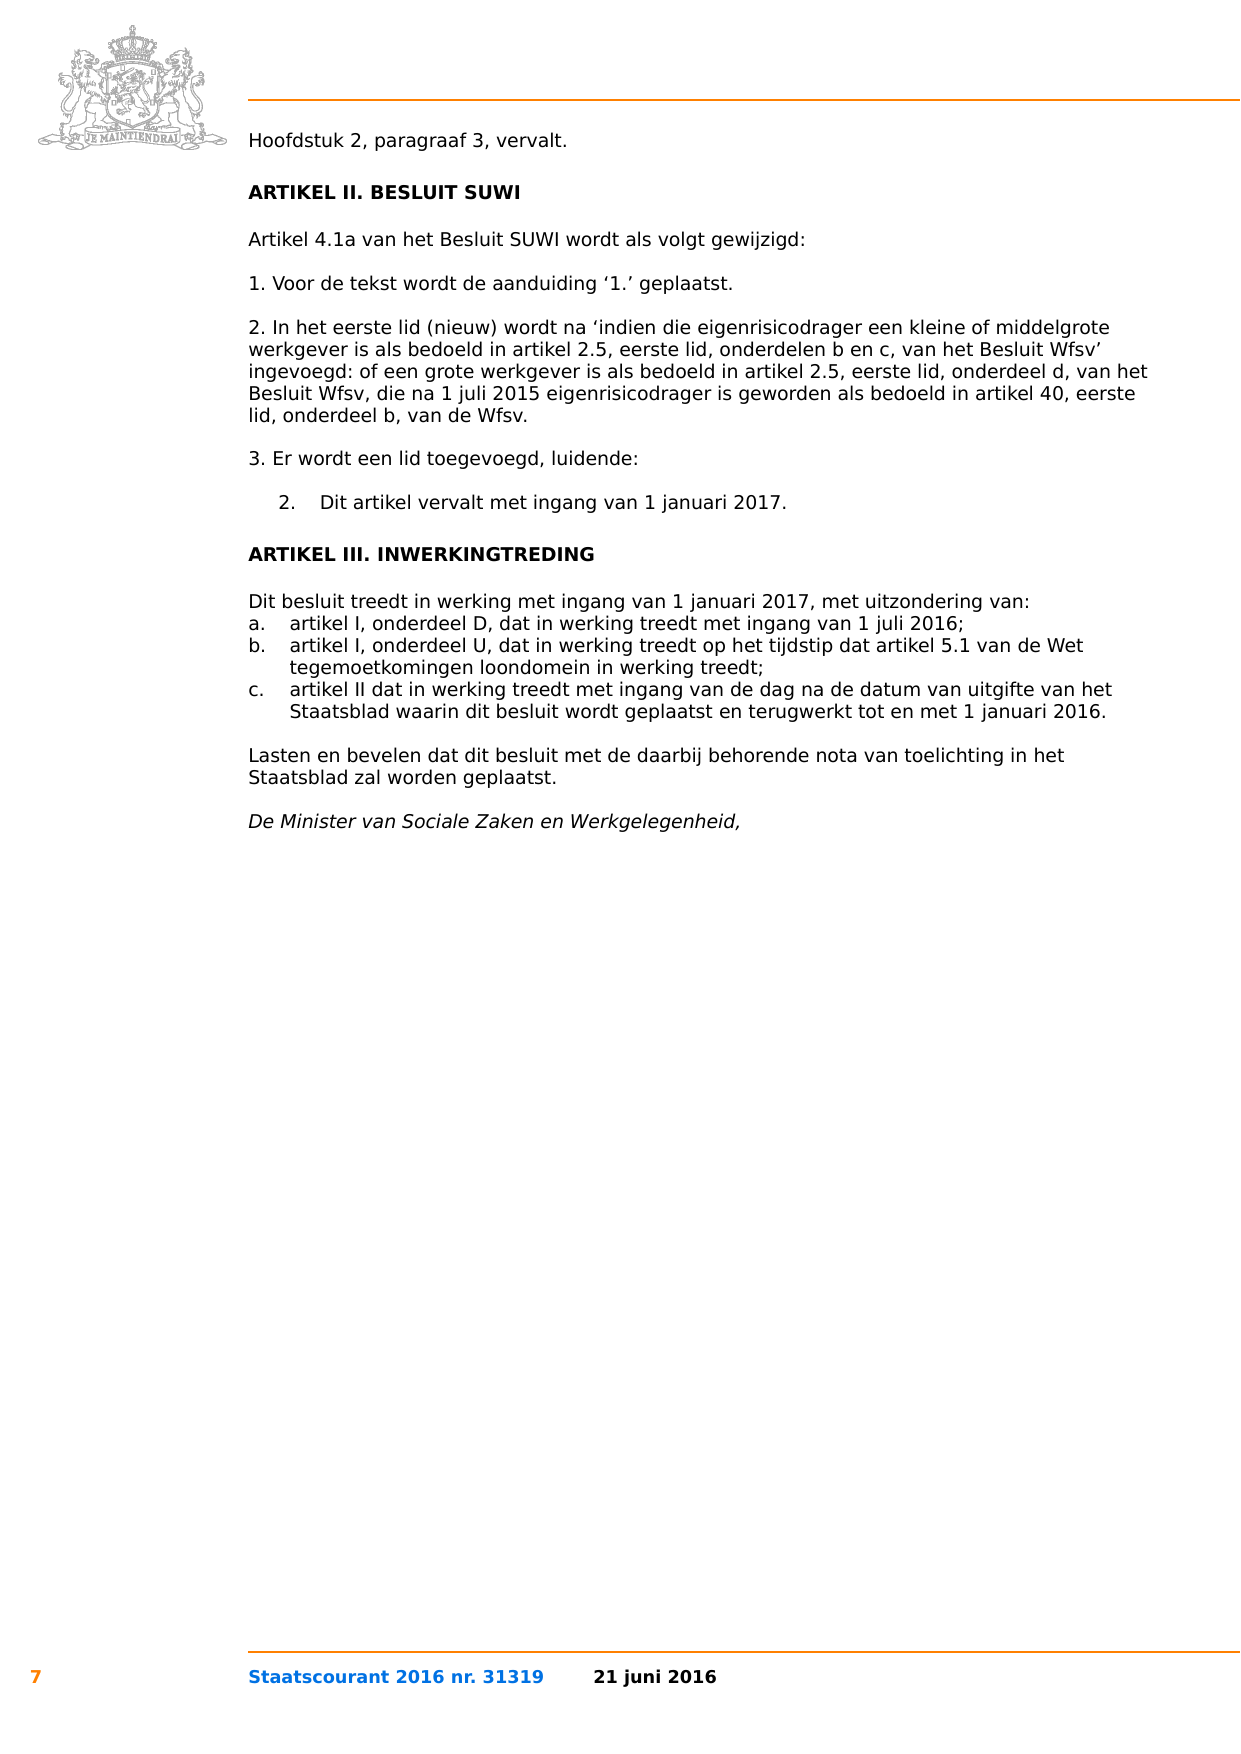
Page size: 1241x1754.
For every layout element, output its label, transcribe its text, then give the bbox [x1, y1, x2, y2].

text De Minister van Sociale Zaken en Werkgelegenheid, [248, 811, 1163, 833]
picture [38, 25, 227, 150]
text Dit besluit treedt in werking met ingang van 1 januari 2017, met uitzondering van: [248, 591, 1163, 613]
text Artikel 4.1a van het Besluit SUWI wordt als volgt gewijzigd: [248, 229, 1163, 251]
text Lasten en bevelen dat dit besluit met de daarbij behorende nota van toelichting in het Staatsblad zal worden geplaatst. [248, 745, 1163, 789]
subtitle ARTIKEL II. BESLUIT SUWI [248, 182, 1163, 204]
text a. artikel I, onderdeel D, dat in werking treedt met ingang van 1 juli 2016; [248, 613, 1163, 635]
text b. artikel I, onderdeel U, dat in werking treedt op het tijdstip dat artikel 5.1 van de Wet tegemoetkomingen loondomein in werking treedt; [248, 635, 1163, 679]
text 3. Er wordt een lid toegevoegd, luidende: [248, 448, 1163, 470]
text Hoofdstuk 2, paragraaf 3, vervalt. [248, 130, 1163, 152]
text 1. Voor de tekst wordt de aanduiding ‘1.’ geplaatst. [248, 273, 1163, 295]
text 2. Dit artikel vervalt met ingang van 1 januari 2017. [278, 492, 1163, 514]
subtitle ARTIKEL III. INWERKINGTREDING [248, 544, 1163, 566]
text 2. In het eerste lid (nieuw) wordt na ‘indien die eigenrisicodrager een kleine of middelgrote werkgever is als bedoeld in artikel 2.5, eerste lid, onderdelen b en c, van het Besluit Wfsv’ ingevoegd: of een grote werkgever is als bedoeld in artikel 2.5, eerste lid, onderdeel d, van het Besluit Wfsv, die na 1 juli 2015 eigenrisicodrager is geworden als bedoeld in artikel 40, eerste lid, onderdeel b, van de Wfsv. [248, 317, 1163, 426]
text c. artikel II dat in werking treedt met ingang van de dag na de datum van uitgifte van het Staatsblad waarin dit besluit wordt geplaatst en terugwerkt tot en met 1 januari 2016. [248, 679, 1163, 723]
